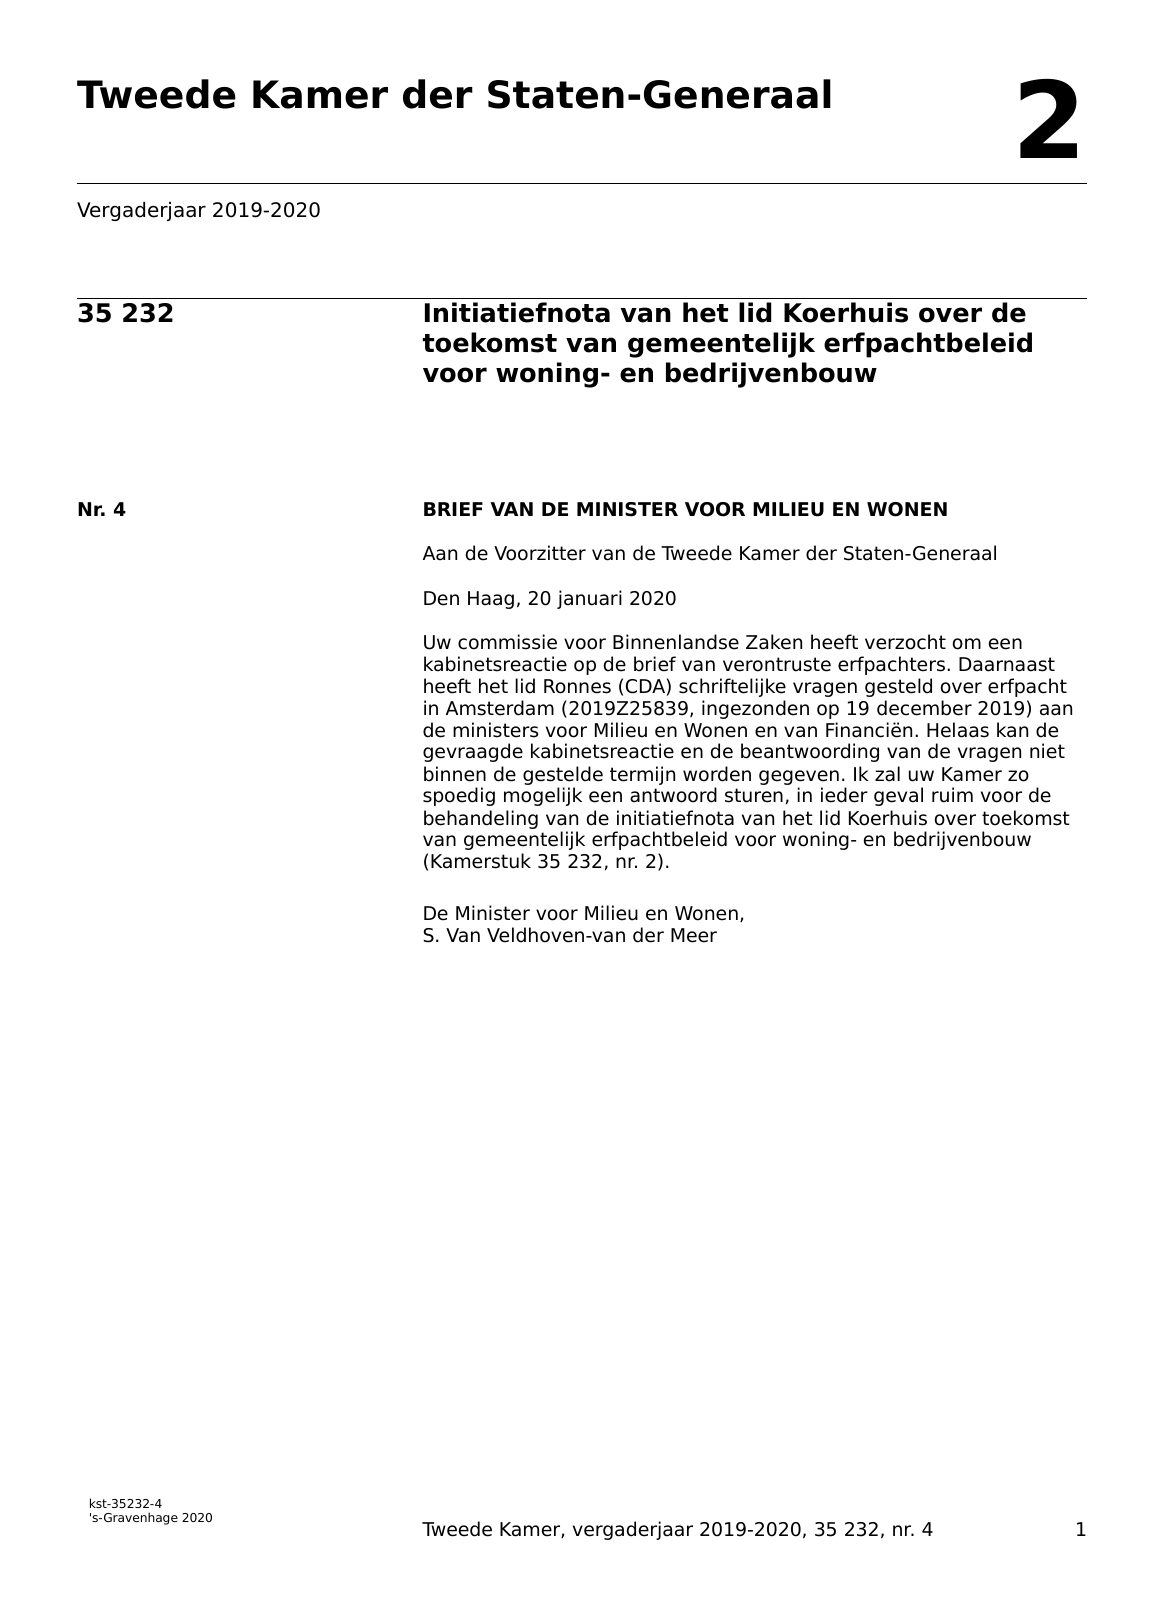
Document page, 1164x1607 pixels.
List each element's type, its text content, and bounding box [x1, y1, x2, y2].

text De Minister voor Milieu en Wonen, S. Van Veldhoven-van der Meer [422, 903, 1087, 947]
table_header Tweede Kamer der Staten-Generaal [77, 59, 886, 183]
text kst-35232-4 [88, 1497, 323, 1511]
subtitle Nr. 4 BRIEF VAN DE MINISTER VOOR MILIEU EN WONEN [77, 499, 1087, 521]
text Den Haag, 20 januari 2020 [422, 587, 1087, 609]
subtitle 35 232 Initiatiefnota van het lid Koerhuis over de toekomst van gemeentelijk erfpachtbeleid voor woning- en bedrijvenbouw [77, 299, 1087, 388]
table_header 2 [886, 59, 1087, 183]
text Uw commissie voor Binnenlandse Zaken heeft verzocht om een kabinetsreactie op de brief van verontruste erfpachters. Daarnaast heeft het lid Ronnes (CDA) schriftelijke vragen gesteld over erfpacht in Amsterdam (2019Z25839, ingezonden op 19 december 2019) aan de ministers voor Milieu en Wonen en van Financiën. Helaas kan de gevraagde kabinetsreactie en de beantwoording van de vragen niet binnen de gestelde termijn worden gegeven. Ik zal uw Kamer zo spoedig mogelijk een antwoord sturen, in ieder geval ruim voor de behandeling van de initiatiefnota van het lid Koerhuis over toekomst van gemeentelijk erfpachtbeleid voor woning- en bedrijvenbouw (Kamerstuk 35 232, nr. 2). [422, 632, 1087, 873]
text 's-Gravenhage 2020 [88, 1511, 323, 1525]
table_cell Vergaderjaar 2019-2020 [77, 184, 1087, 298]
text Aan de Voorzitter van de Tweede Kamer der Staten-Generaal [422, 543, 1087, 565]
